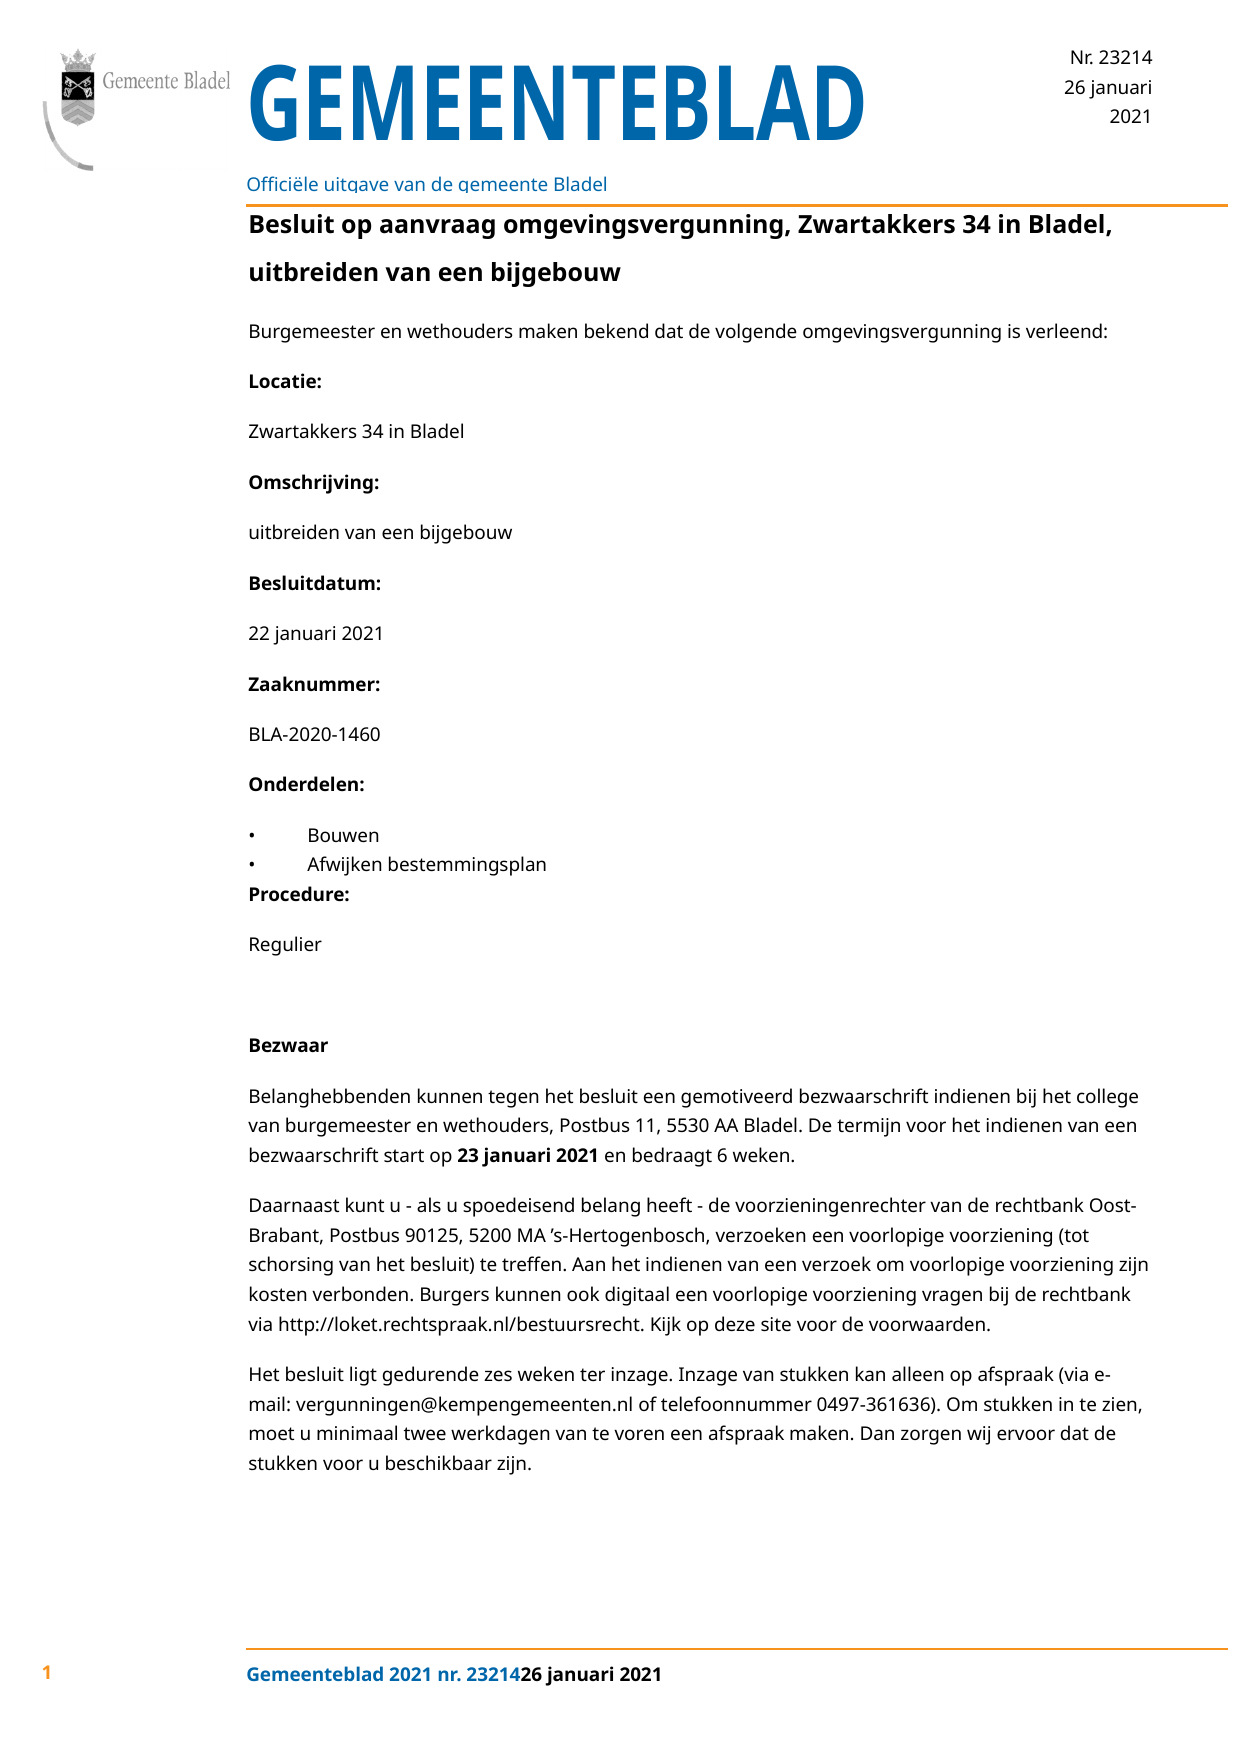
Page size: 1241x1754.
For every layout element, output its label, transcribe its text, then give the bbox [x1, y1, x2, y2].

text Onderdelen: [248, 772, 1152, 797]
text Besluitdatum: [248, 570, 1152, 596]
text Regulier [248, 932, 1152, 957]
list Afwijken bestemmingsplan [248, 852, 1152, 877]
text Het besluit ligt gedurende zes weken ter inzage. Inzage van stukken kan alleen op afspraak (via e-mail: vergunningen@kempengemeenten.nl of telefoonnummer 0497-361636). Om stukken in te zien, moet u minimaal twee werkdagen van te voren een afspraak maken. Dan zorgen wij ervoor dat de stukken voor u beschikbaar zijn. [248, 1361, 1152, 1476]
picture [41, 47, 231, 172]
list Bouwen [248, 822, 1152, 848]
text Locatie: [248, 368, 1152, 394]
text Daarnaast kunt u - als u spoedeisend belang heeft - de voorzieningenrechter van de rechtbank Oost-Brabant, Postbus 90125, 5200 MA ’s-Hertogenbosch, verzoeken een voorlopige voorziening (tot schorsing van het besluit) te treffen. Aan het indienen van een verzoek om voorlopige voorziening zijn kosten verbonden. Burgers kunnen ook digitaal een voorlopige voorziening vragen bij de rechtbank via http://loket.rechtspraak.nl/bestuursrecht. Kijk op deze site voor de voorwaarden. [248, 1192, 1152, 1337]
text Belanghebbenden kunnen tegen het besluit een gemotiveerd bezwaarschrift indienen bij het college van burgemeester en wethouders, Postbus 11, 5530 AA Bladel. De termijn voor het indienen van een bezwaarschrift start op 23 januari 2021 en bedraagt 6 weken. [248, 1083, 1152, 1168]
text Burgemeester en wethouders maken bekend dat de volgende omgevingsvergunning is verleend: [248, 318, 1152, 344]
text Procedure: [248, 881, 1152, 907]
text uitbreiden van een bijgebouw [248, 519, 1152, 545]
text Zwartakkers 34 in Bladel [248, 419, 1152, 444]
text Zaaknummer: [248, 671, 1152, 697]
text BLA-2020-1460 [248, 721, 1152, 747]
text Besluit op aanvraag omgevingsvergunning, Zwartakkers 34 in Bladel, uitbreiden van een bijgebouw [248, 207, 1152, 288]
text Bezwaar [248, 1032, 1152, 1058]
text Omschrijving: [248, 469, 1152, 495]
text 22 januari 2021 [248, 620, 1152, 646]
